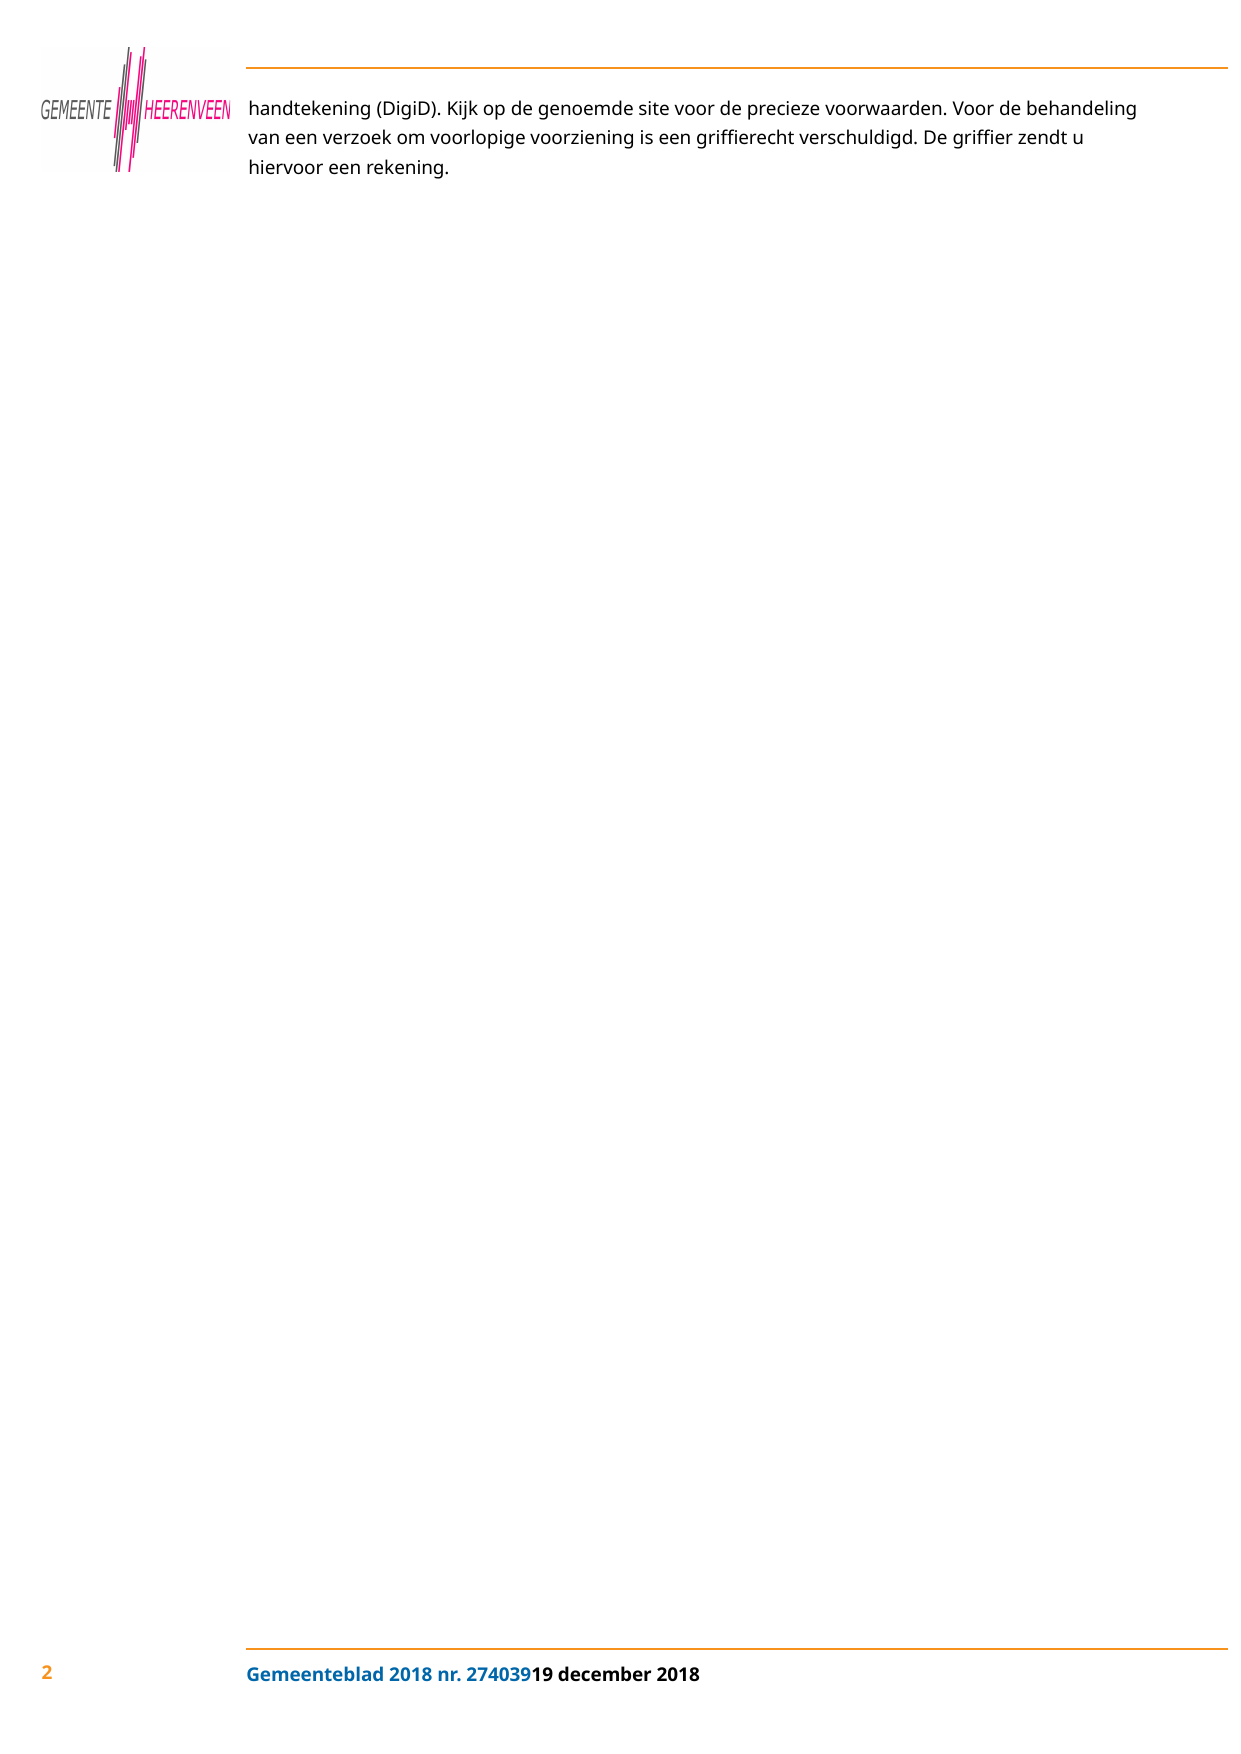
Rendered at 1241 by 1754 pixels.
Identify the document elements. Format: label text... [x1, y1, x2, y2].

text handtekening (DigiD). Kijk op de genoemde site voor de precieze voorwaarden. Voor de behandeling van een verzoek om voorlopige voorziening is een griffierecht verschuldigd. De griffier zendt u hiervoor een rekening. [248, 95, 1152, 180]
picture [41, 47, 231, 172]
